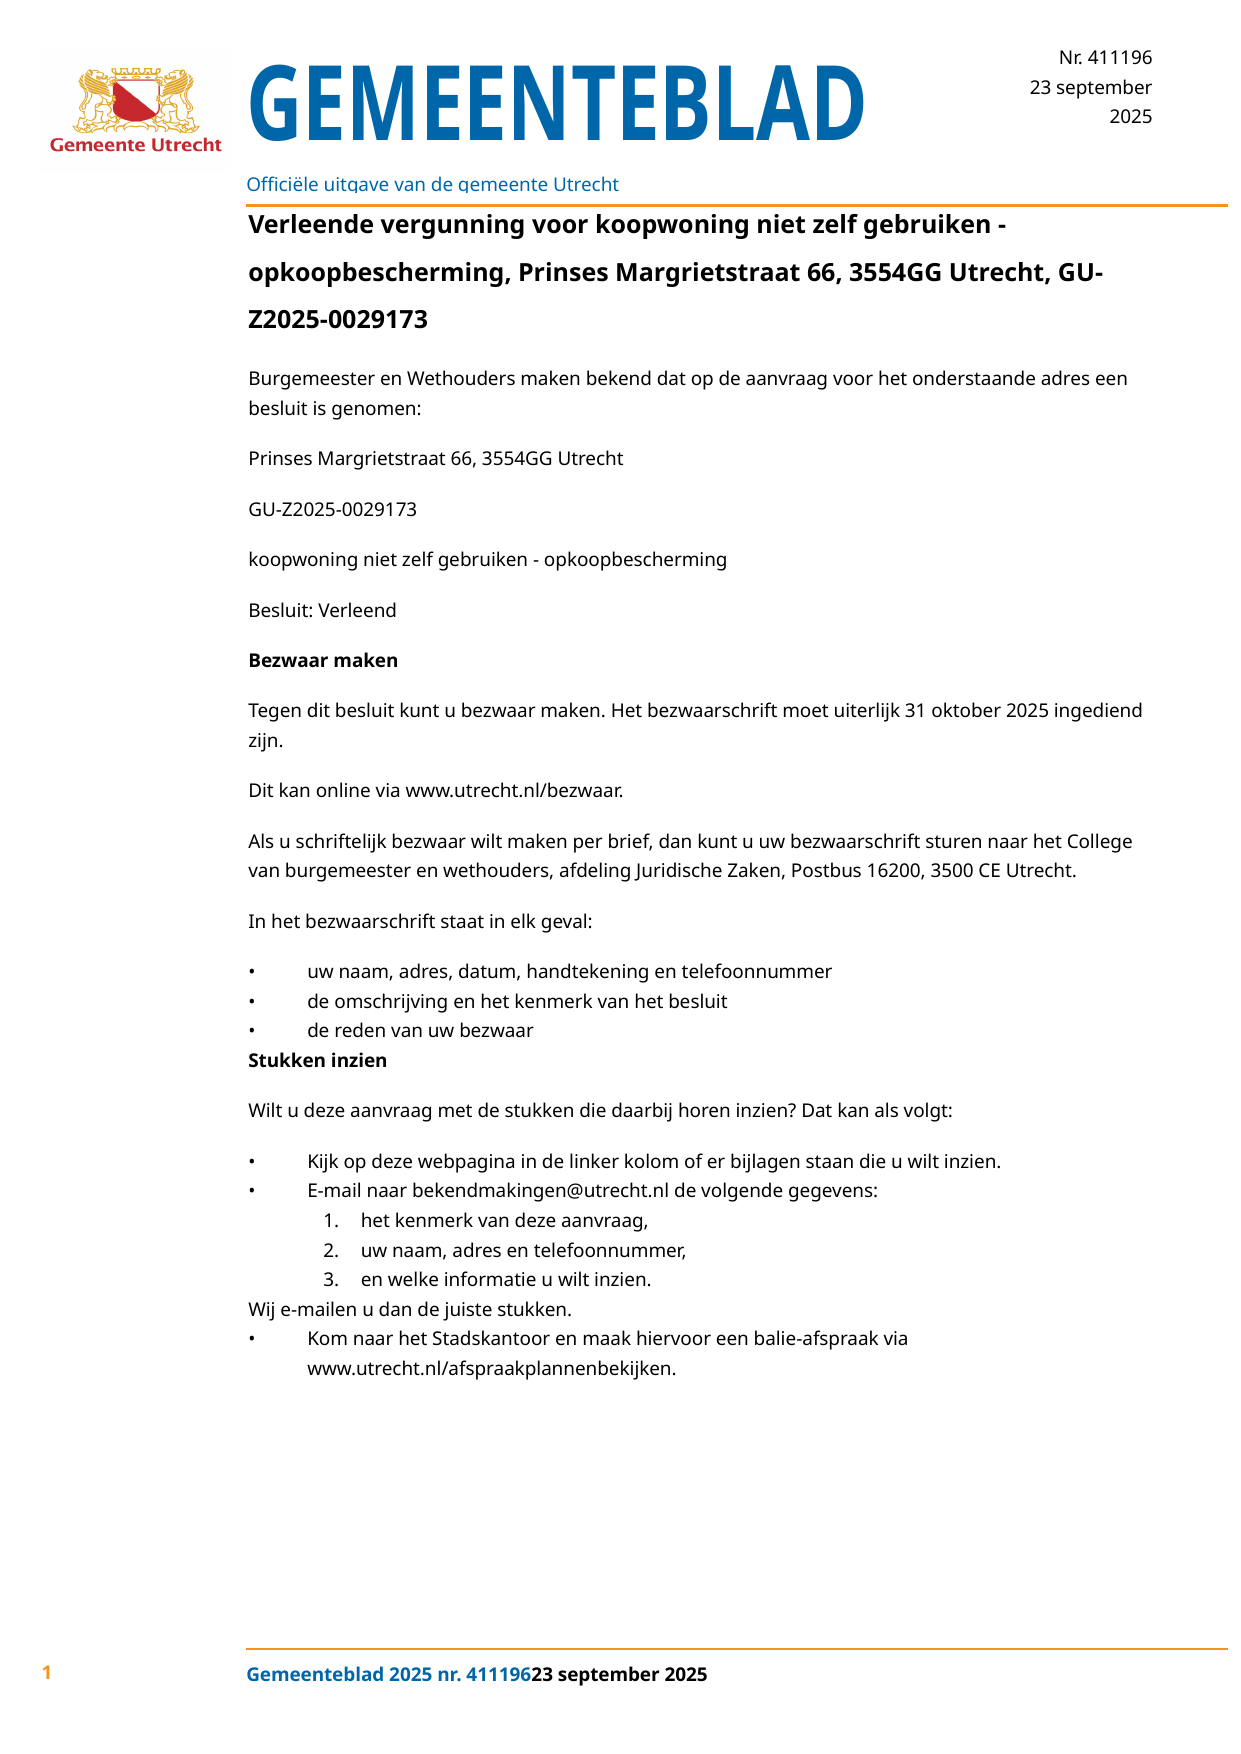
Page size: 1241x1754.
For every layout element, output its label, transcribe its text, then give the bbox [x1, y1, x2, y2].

list de reden van uw bezwaar [248, 1018, 1152, 1043]
list Kom naar het Stadskantoor en maak hiervoor een balie-afspraak via www.utrecht.nl/afspraakplannenbekijken. [248, 1326, 1152, 1381]
picture [41, 47, 231, 172]
text Prinses Margrietstraat 66, 3554GG Utrecht [248, 446, 1152, 471]
text Tegen dit besluit kunt u bezwaar maken. Het bezwaarschrift moet uiterlijk 31 oktober 2025 ingediend zijn. [248, 698, 1152, 753]
text koopwoning niet zelf gebruiken - opkoopbescherming [248, 546, 1152, 572]
text Bezwaar maken [248, 647, 1152, 673]
list en welke informatie u wilt inzien. [323, 1266, 1152, 1292]
list uw naam, adres en telefoonnummer, [323, 1237, 1152, 1262]
text Besluit: Verleend [248, 597, 1152, 622]
text In het bezwaarschrift staat in elk geval: [248, 908, 1152, 934]
list uw naam, adres, datum, handtekening en telefoonnummer [248, 958, 1152, 984]
list het kenmerk van deze aanvraag, [323, 1207, 1152, 1233]
text Wij e-mailen u dan de juiste stukken. [248, 1296, 1152, 1322]
text Als u schriftelijk bezwaar wilt maken per brief, dan kunt u uw bezwaarschrift sturen naar het College van burgemeester en wethouders, afdeling Juridische Zaken, Postbus 16200, 3500 CE Utrecht. [248, 828, 1152, 883]
text GU-Z2025-0029173 [248, 496, 1152, 522]
list Kijk op deze webpagina in de linker kolom of er bijlagen staan die u wilt inzien. [248, 1148, 1152, 1174]
list E-mail naar bekendmakingen@utrecht.nl de volgende gegevens: [248, 1178, 1152, 1203]
text Stukken inzien [248, 1047, 1152, 1073]
text Wilt u deze aanvraag met de stukken die daarbij horen inzien? Dat kan als volgt: [248, 1098, 1152, 1123]
list de omschrijving en het kenmerk van het besluit [248, 988, 1152, 1014]
text Burgemeester en Wethouders maken bekend dat op de aanvraag voor het onderstaande adres een besluit is genomen: [248, 366, 1152, 421]
text Verleende vergunning voor koopwoning niet zelf gebruiken - opkoopbescherming, Prinses Margrietstraat 66, 3554GG Utrecht, GU-Z2025-0029173 [248, 207, 1152, 336]
text Dit kan online via www.utrecht.nl/bezwaar. [248, 778, 1152, 803]
